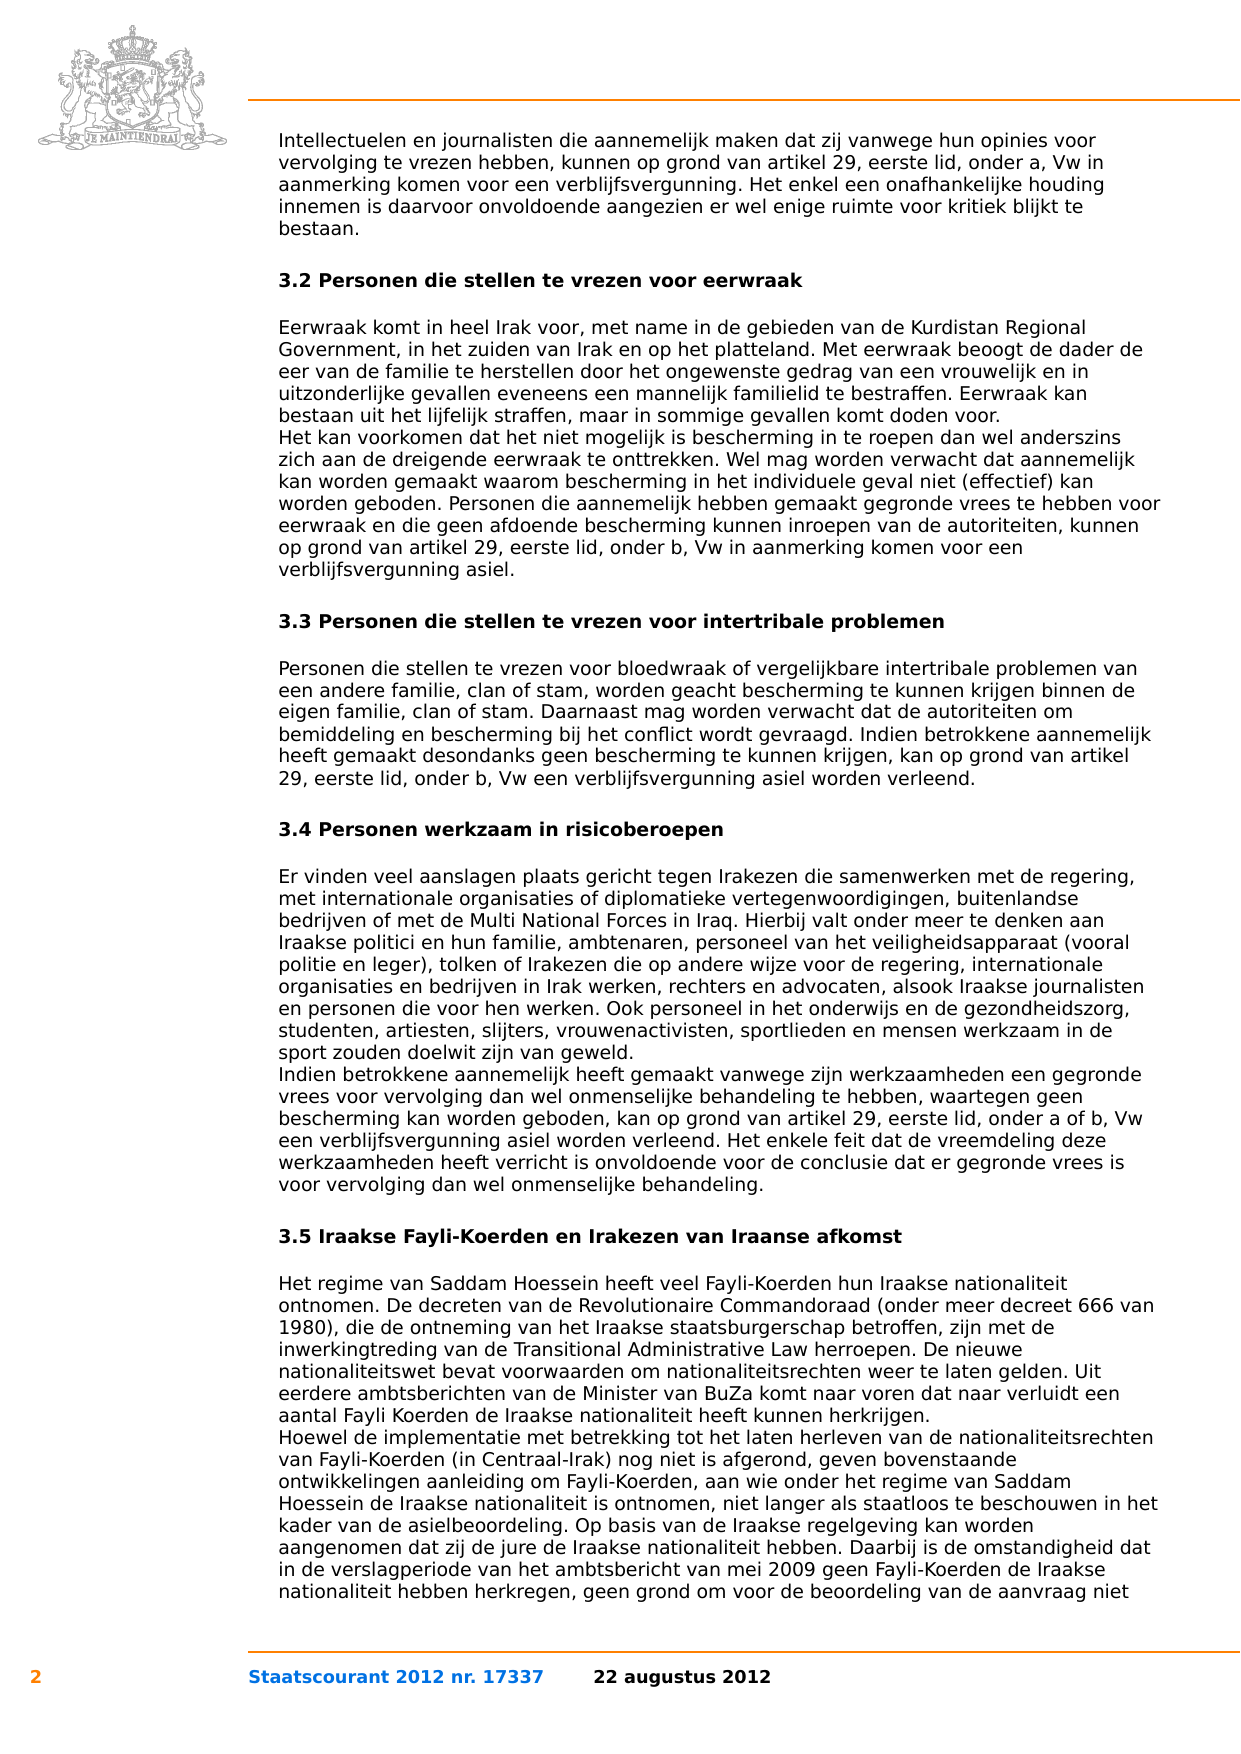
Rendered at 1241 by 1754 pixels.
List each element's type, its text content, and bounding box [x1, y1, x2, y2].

subtitle 3.4 Personen werkzaam in risicoberoepen [278, 819, 1163, 841]
text Personen die stellen te vrezen voor bloedwraak of vergelijkbare intertribale problemen van een andere familie, clan of stam, worden geacht bescherming te kunnen krijgen binnen de eigen familie, clan of stam. Daarnaast mag worden verwacht dat de autoriteiten om bemiddeling en bescherming bij het conflict wordt gevraagd. Indien betrokkene aannemelijk heeft gemaakt desondanks geen bescherming te kunnen krijgen, kan op grond van artikel 29, eerste lid, onder b, Vw een verblijfsvergunning asiel worden verleend. [278, 657, 1163, 789]
text Het regime van Saddam Hoessein heeft veel Fayli-Koerden hun Iraakse nationaliteit ontnomen. De decreten van de Revolutionaire Commandoraad (onder meer decreet 666 van 1980), die de ontneming van het Iraakse staatsburgerschap betroffen, zijn met de inwerkingtreding van de Transitional Administrative Law herroepen. De nieuwe nationaliteitswet bevat voorwaarden om nationaliteitsrechten weer te laten gelden. Uit eerdere ambtsberichten van de Minister van BuZa komt naar voren dat naar verluidt een aantal Fayli Koerden de Iraakse nationaliteit heeft kunnen herkrijgen. [278, 1273, 1163, 1427]
text Indien betrokkene aannemelijk heeft gemaakt vanwege zijn werkzaamheden een gegronde vrees voor vervolging dan wel onmenselijke behandeling te hebben, waartegen geen bescherming kan worden geboden, kan op grond van artikel 29, eerste lid, onder a of b, Vw een verblijfsvergunning asiel worden verleend. Het enkele feit dat de vreemdeling deze werkzaamheden heeft verricht is onvoldoende voor de conclusie dat er gegronde vrees is voor vervolging dan wel onmenselijke behandeling. [278, 1064, 1163, 1196]
subtitle 3.3 Personen die stellen te vrezen voor intertribale problemen [278, 611, 1163, 632]
picture [38, 25, 227, 150]
text Hoewel de implementatie met betrekking tot het laten herleven van de nationaliteitsrechten van Fayli-Koerden (in Centraal-Irak) nog niet is afgerond, geven bovenstaande ontwikkelingen aanleiding om Fayli-Koerden, aan wie onder het regime van Saddam Hoessein de Iraakse nationaliteit is ontnomen, niet langer als staatloos te beschouwen in het kader van de asielbeoordeling. Op basis van de Iraakse regelgeving kan worden aangenomen dat zij de jure de Iraakse nationaliteit hebben. Daarbij is de omstandigheid dat in de verslagperiode van het ambtsbericht van mei 2009 geen Fayli-Koerden de Iraakse nationaliteit hebben herkregen, geen grond om voor de beoordeling van de aanvraag niet [278, 1427, 1163, 1603]
text Het kan voorkomen dat het niet mogelijk is bescherming in te roepen dan wel anderszins zich aan de dreigende eerwraak te onttrekken. Wel mag worden verwacht dat aannemelijk kan worden gemaakt waarom bescherming in het individuele geval niet (effectief) kan worden geboden. Personen die aannemelijk hebben gemaakt gegronde vrees te hebben voor eerwraak en die geen afdoende bescherming kunnen inroepen van de autoriteiten, kunnen op grond van artikel 29, eerste lid, onder b, Vw in aanmerking komen voor een verblijfsvergunning asiel. [278, 427, 1163, 581]
text Er vinden veel aanslagen plaats gericht tegen Irakezen die samenwerken met de regering, met internationale organisaties of diplomatieke vertegenwoordigingen, buitenlandse bedrijven of met de Multi National Forces in Iraq. Hierbij valt onder meer te denken aan Iraakse politici en hun familie, ambtenaren, personeel van het veiligheidsapparaat (vooral politie en leger), tolken of Irakezen die op andere wijze voor de regering, internationale organisaties en bedrijven in Irak werken, rechters en advocaten, alsook Iraakse journalisten en personen die voor hen werken. Ook personeel in het onderwijs en de gezondheidszorg, studenten, artiesten, slijters, vrouwenactivisten, sportlieden en mensen werkzaam in de sport zouden doelwit zijn van geweld. [278, 866, 1163, 1064]
text Eerwraak komt in heel Irak voor, met name in de gebieden van de Kurdistan Regional Government, in het zuiden van Irak en op het platteland. Met eerwraak beoogt de dader de eer van de familie te herstellen door het ongewenste gedrag van een vrouwelijk en in uitzonderlijke gevallen eveneens een mannelijk familielid te bestraffen. Eerwraak kan bestaan uit het lijfelijk straffen, maar in sommige gevallen komt doden voor. [278, 317, 1163, 427]
text Intellectuelen en journalisten die aannemelijk maken dat zij vanwege hun opinies voor vervolging te vrezen hebben, kunnen op grond van artikel 29, eerste lid, onder a, Vw in aanmerking komen voor een verblijfsvergunning. Het enkel een onafhankelijke houding innemen is daarvoor onvoldoende aangezien er wel enige ruimte voor kritiek blijkt te bestaan. [278, 130, 1163, 240]
subtitle 3.5 Iraakse Fayli-Koerden en Irakezen van Iraanse afkomst [278, 1226, 1163, 1248]
subtitle 3.2 Personen die stellen te vrezen voor eerwraak [278, 270, 1163, 292]
